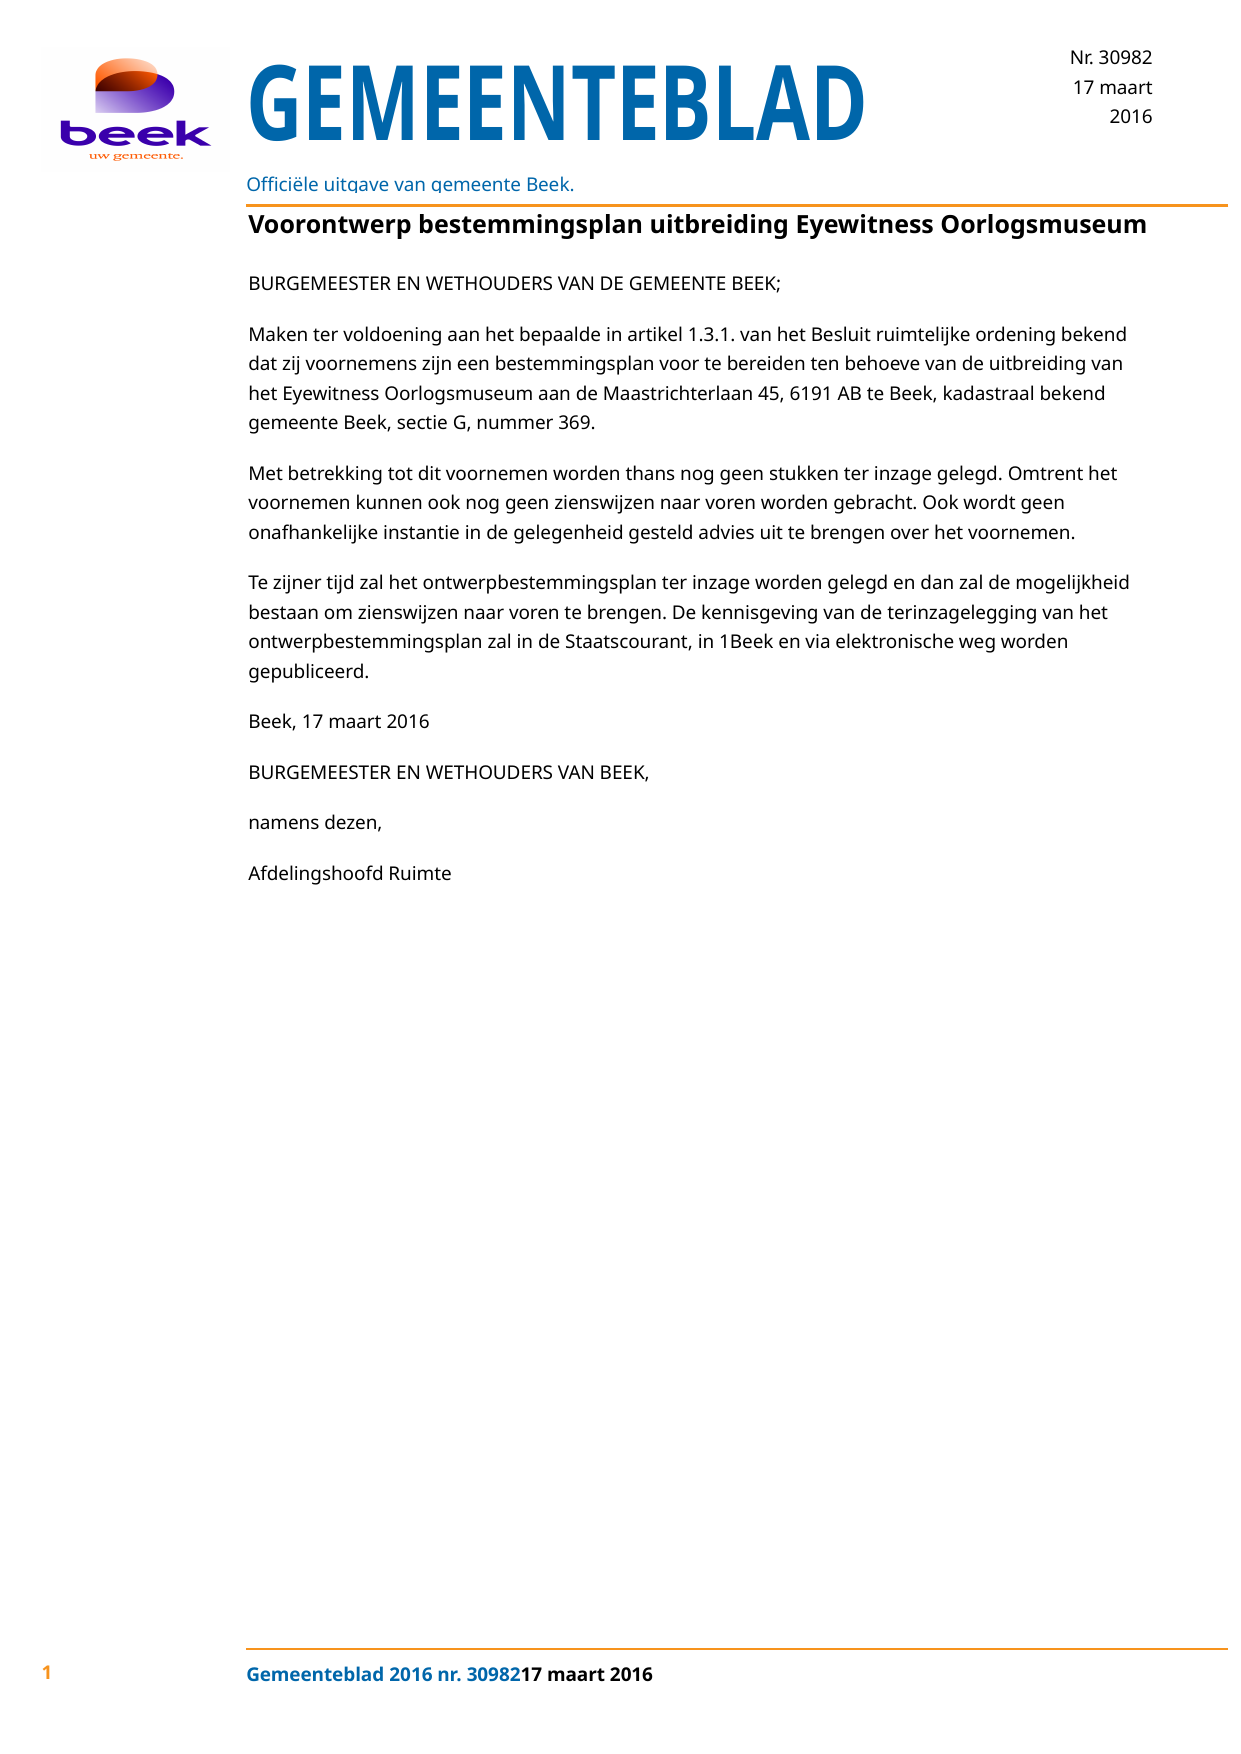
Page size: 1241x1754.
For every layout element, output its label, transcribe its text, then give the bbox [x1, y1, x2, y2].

text BURGEMEESTER EN WETHOUDERS VAN BEEK, [248, 759, 1152, 785]
text Met betrekking tot dit voornemen worden thans nog geen stukken ter inzage gelegd. Omtrent het voornemen kunnen ook nog geen zienswijzen naar voren worden gebracht. Ook wordt geen onafhankelijke instantie in de gelegenheid gesteld advies uit te brengen over het voornemen. [248, 460, 1152, 545]
text namens dezen, [248, 809, 1152, 835]
text Voorontwerp bestemmingsplan uitbreiding Eyewitness Oorlogsmuseum [248, 207, 1152, 241]
text Te zijner tijd zal het ontwerpbestemmingsplan ter inzage worden gelegd en dan zal de mogelijkheid bestaan om zienswijzen naar voren te brengen. De kennisgeving van de terinzagelegging van het ontwerpbestemmingsplan zal in de Staatscourant, in 1Beek en via elektronische weg worden gepubliceerd. [248, 569, 1152, 684]
text Beek, 17 maart 2016 [248, 709, 1152, 734]
text BURGEMEESTER EN WETHOUDERS VAN DE GEMEENTE BEEK; [248, 270, 1152, 296]
text Afdelingshoofd Ruimte [248, 860, 1152, 886]
picture [41, 47, 231, 172]
text Maken ter voldoening aan het bepaalde in artikel 1.3.1. van het Besluit ruimtelijke ordening bekend dat zij voornemens zijn een bestemmingsplan voor te bereiden ten behoeve van de uitbreiding van het Eyewitness Oorlogsmuseum aan de Maastrichterlaan 45, 6191 AB te Beek, kadastraal bekend gemeente Beek, sectie G, nummer 369. [248, 321, 1152, 435]
